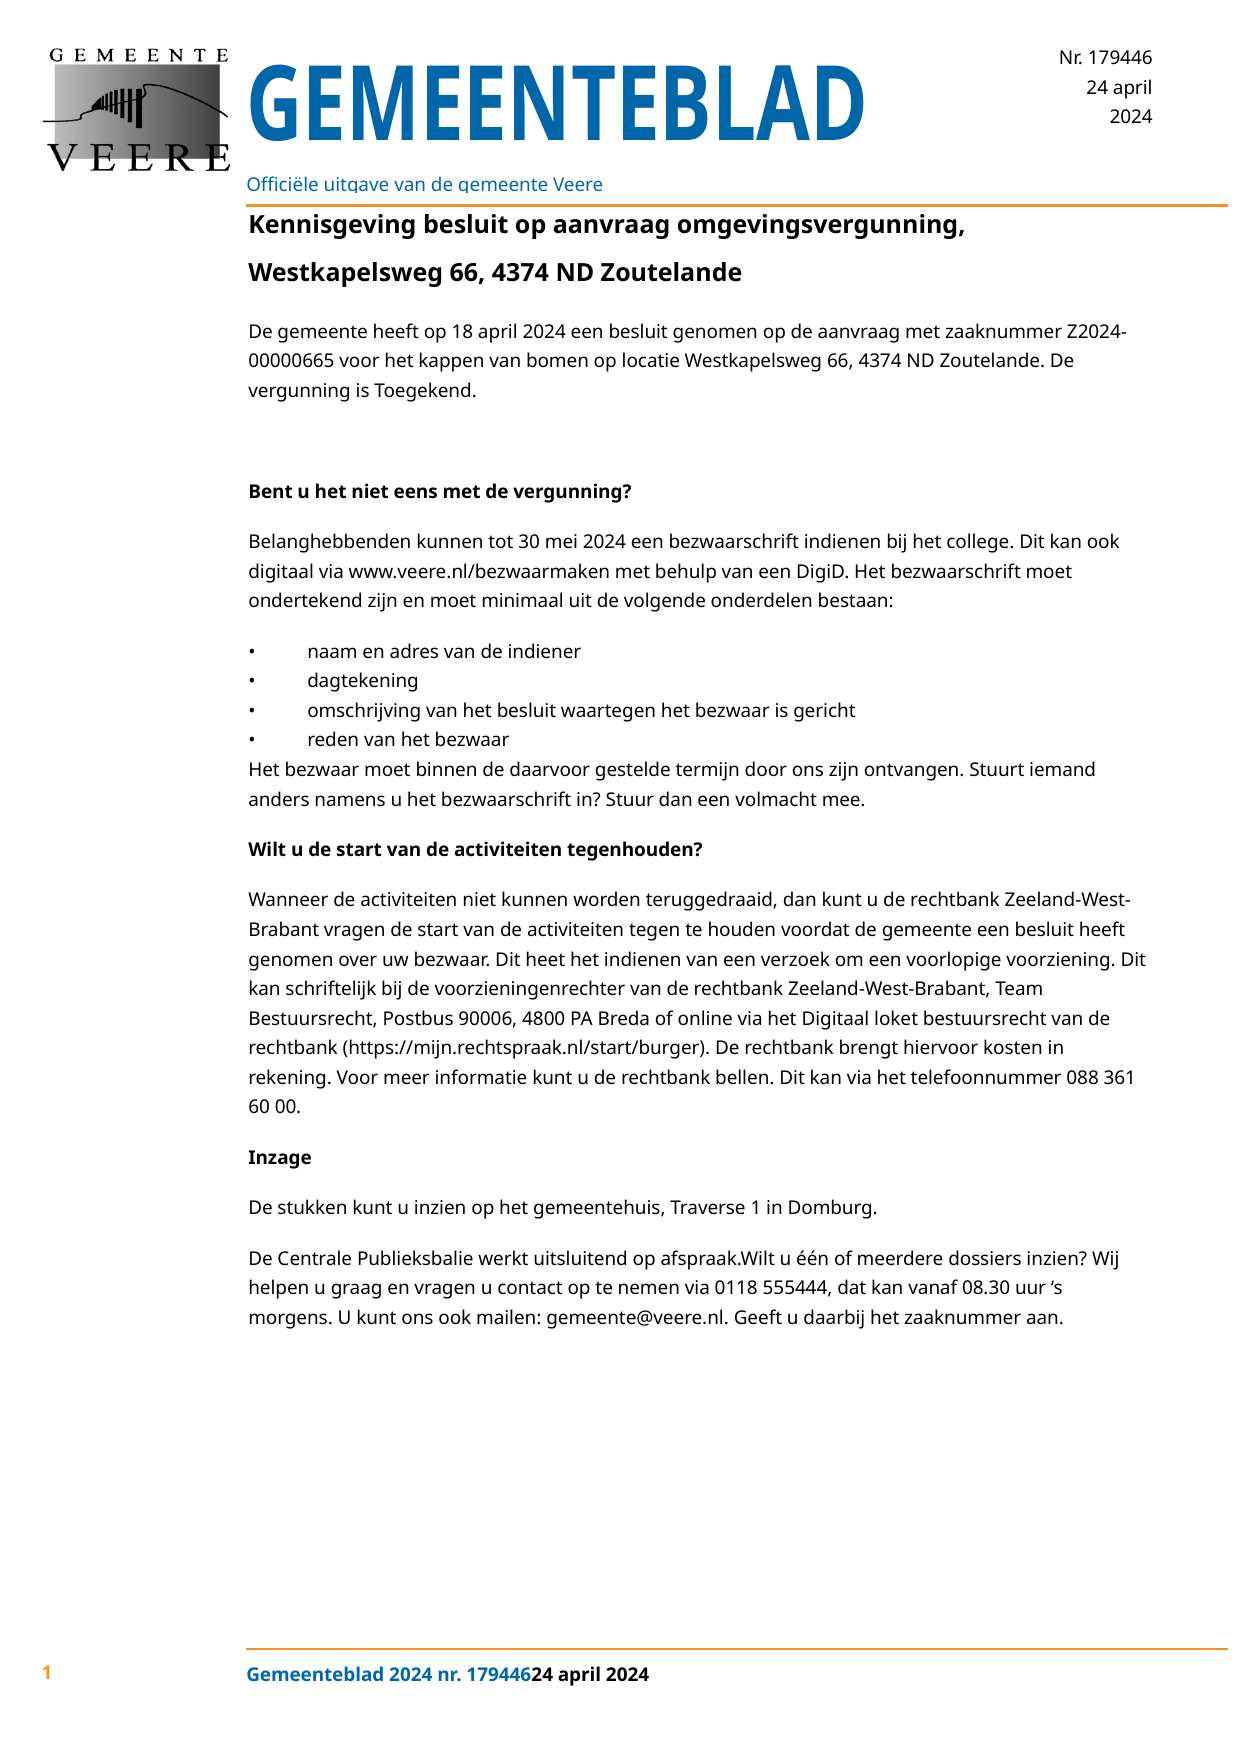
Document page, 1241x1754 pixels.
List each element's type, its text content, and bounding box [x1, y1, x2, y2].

text Wanneer de activiteiten niet kunnen worden teruggedraaid, dan kunt u de rechtbank Zeeland-West-Brabant vragen de start van de activiteiten tegen te houden voordat de gemeente een besluit heeft genomen over uw bezwaar. Dit heet het indienen van een verzoek om een voorlopige voorziening. Dit kan schriftelijk bij de voorzieningenrechter van de rechtbank Zeeland-West-Brabant, Team Bestuursrecht, Postbus 90006, 4800 PA Breda of online via het Digitaal loket bestuursrecht van de rechtbank (https://mijn.rechtspraak.nl/start/burger). De rechtbank brengt hiervoor kosten in rekening. Voor meer informatie kunt u de rechtbank bellen. Dit kan via het telefoonnummer 088 361 60 00. [248, 887, 1152, 1119]
list omschrijving van het besluit waartegen het bezwaar is gericht [248, 697, 1152, 723]
text De Centrale Publieksbalie werkt uitsluitend op afspraak.Wilt u één of meerdere dossiers inzien? Wij helpen u graag en vragen u contact op te nemen via 0118 555444, dat kan vanaf 08.30 uur ‘s morgens. U kunt ons ook mailen: gemeente@veere.nl. Geeft u daarbij het zaaknummer aan. [248, 1245, 1152, 1330]
text Wilt u de start van de activiteiten tegenhouden? [248, 836, 1152, 862]
text Belanghebbenden kunnen tot 30 mei 2024 een bezwaarschrift indienen bij het college. Dit kan ook digitaal via www.veere.nl/bezwaarmaken met behulp van een DigiD. Het bezwaarschrift moet ondertekend zijn en moet minimaal uit de volgende onderdelen bestaan: [248, 528, 1152, 613]
text Kennisgeving besluit op aanvraag omgevingsvergunning, Westkapelsweg 66, 4374 ND Zoutelande [248, 207, 1152, 288]
list naam en adres van de indiener [248, 638, 1152, 664]
text De stukken kunt u inzien op het gemeentehuis, Traverse 1 in Domburg. [248, 1194, 1152, 1220]
text Het bezwaar moet binnen de daarvoor gestelde termijn door ons zijn ontvangen. Stuurt iemand anders namens u het bezwaarschrift in? Stuur dan een volmacht mee. [248, 756, 1152, 812]
text Inzage [248, 1144, 1152, 1170]
text Bent u het niet eens met de vergunning? [248, 478, 1152, 504]
list dagtekening [248, 667, 1152, 693]
picture [41, 47, 231, 172]
list reden van het bezwaar [248, 727, 1152, 752]
text De gemeente heeft op 18 april 2024 een besluit genomen op de aanvraag met zaaknummer Z2024-00000665 voor het kappen van bomen op locatie Westkapelsweg 66, 4374 ND Zoutelande. De vergunning is Toegekend. [248, 318, 1152, 403]
